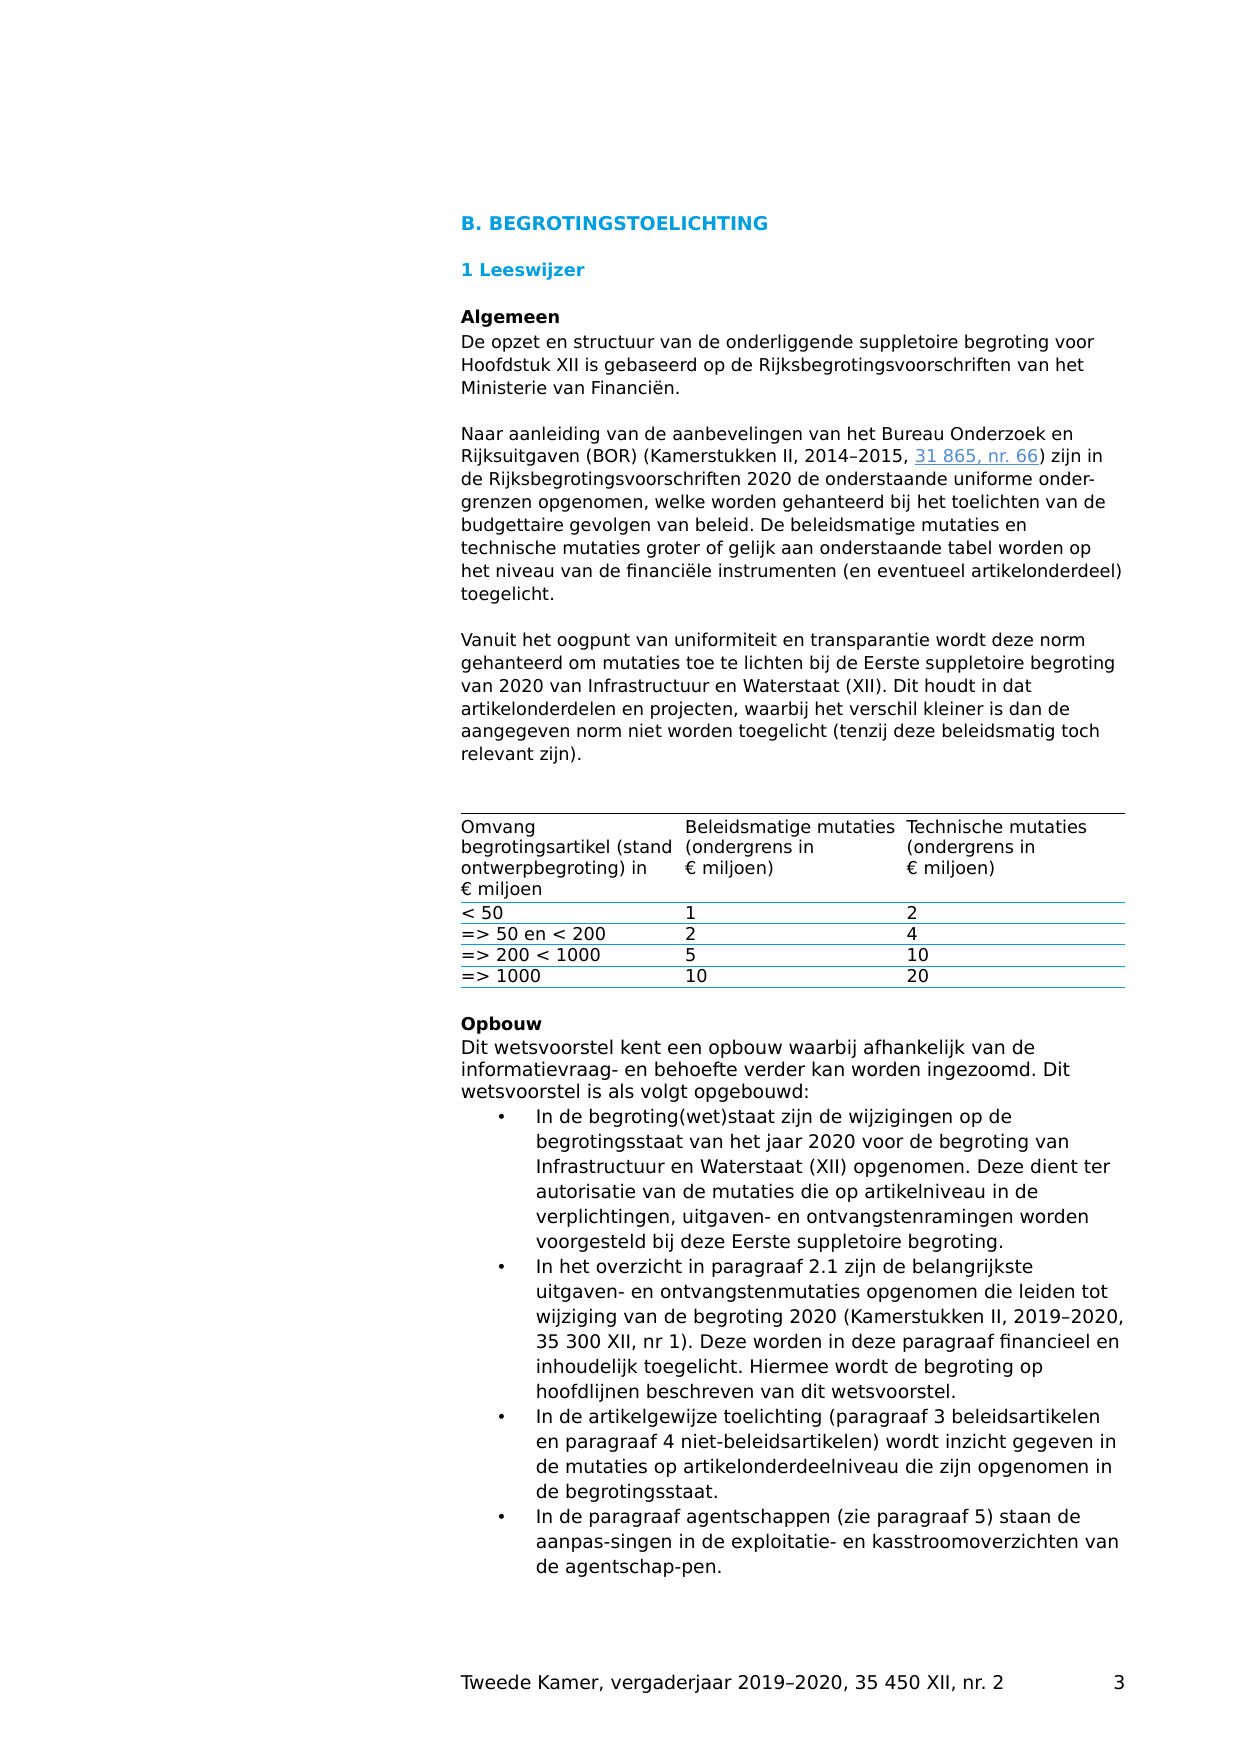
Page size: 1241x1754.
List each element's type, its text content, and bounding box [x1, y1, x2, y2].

table_cell 4 [904, 924, 1125, 944]
text Naar aanleiding van de aanbevelingen van het Bureau Onderzoek en Rijksuitgaven (BOR) (Kamerstukken II, 2014–2015, 31 865, nr. 66) zijn in de Rijksbegrotingsvoorschriften 2020 de onderstaande uniforme onder-grenzen opgenomen, welke worden gehanteerd bij het toelichten van de budgettaire gevolgen van beleid. De beleidsmatige mutaties en technische mutaties groter of gelijk aan onderstaande tabel worden op het niveau van de financiële instrumenten (en eventueel artikelonderdeel) toegelicht. [461, 422, 1125, 605]
title 1 Leeswijzer [461, 258, 1125, 281]
list In de artikelgewijze toelichting (paragraaf 3 beleidsartikelen en paragraaf 4 niet-beleidsartikelen) wordt inzicht gegeven in de mutaties op artikelonderdeelniveau die zijn opgenomen in de begrotingsstaat. [498, 1403, 1125, 1503]
table_cell Technische mutaties (ondergrens in € miljoen) [904, 814, 1125, 902]
text Opbouw [461, 1012, 1125, 1035]
list In het overzicht in paragraaf 2.1 zijn de belangrijkste uitgaven- en ontvangstenmutaties opgenomen die leiden tot wijziging van de begroting 2020 (Kamerstukken II, 2019–2020, 35 300 XII, nr 1). Deze worden in deze paragraaf financieel en inhoudelijk toegelicht. Hiermee wordt de begroting op hoofdlijnen beschreven van dit wetsvoorstel. [498, 1253, 1125, 1403]
table_cell 10 [682, 967, 903, 987]
table_header Ondergrenzen conform RBV [461, 788, 1125, 813]
table_cell 2 [904, 903, 1125, 923]
list In de begroting(wet)staat zijn de wijzigingen op de begrotingsstaat van het jaar 2020 voor de begroting van Infrastructuur en Waterstaat (XII) opgenomen. Deze dient ter autorisatie van de mutaties die op artikelniveau in de verplichtingen, uitgaven- en ontvangstenramingen worden voorgesteld bij deze Eerste suppletoire begroting. [498, 1103, 1125, 1253]
list In de paragraaf agentschappen (zie paragraaf 5) staan de aanpas-singen in de exploitatie- en kasstroomoverzichten van de agentschap-pen. [498, 1503, 1125, 1578]
table_cell 1 [682, 903, 903, 923]
table_cell 10 [904, 945, 1125, 966]
text Vanuit het oogpunt van uniformiteit en transparantie wordt deze norm gehanteerd om mutaties toe te lichten bij de Eerste suppletoire begroting van 2020 van Infrastructuur en Waterstaat (XII). Dit houdt in dat artikelonderdelen en projecten, waarbij het verschil kleiner is dan de aangegeven norm niet worden toegelicht (tenzij deze beleidsmatig toch relevant zijn). [461, 628, 1125, 765]
table_cell => 200 < 1000 [461, 945, 682, 966]
table_cell => 50 en < 200 [461, 924, 682, 944]
table_cell Beleidsmatige mutaties (ondergrens in € miljoen) [682, 814, 903, 902]
title B. BEGROTINGSTOELICHTING [461, 213, 1125, 235]
table_cell Omvang begrotingsartikel (stand ontwerpbegroting) in € miljoen [461, 814, 682, 902]
text Dit wetsvoorstel kent een opbouw waarbij afhankelijk van de informatievraag- en behoefte verder kan worden ingezoomd. Dit wetsvoorstel is als volgt opgebouwd: [461, 1037, 1125, 1103]
table_cell 20 [904, 967, 1125, 987]
table_cell < 50 [461, 903, 682, 923]
text De opzet en structuur van de onderliggende suppletoire begroting voor Hoofdstuk XII is gebaseerd op de Rijksbegrotingsvoorschriften van het Ministerie van Financiën. [461, 330, 1125, 399]
table_cell 5 [682, 945, 903, 966]
text Algemeen [461, 305, 1125, 328]
table_cell 2 [682, 924, 903, 944]
table_cell => 1000 [461, 967, 682, 987]
